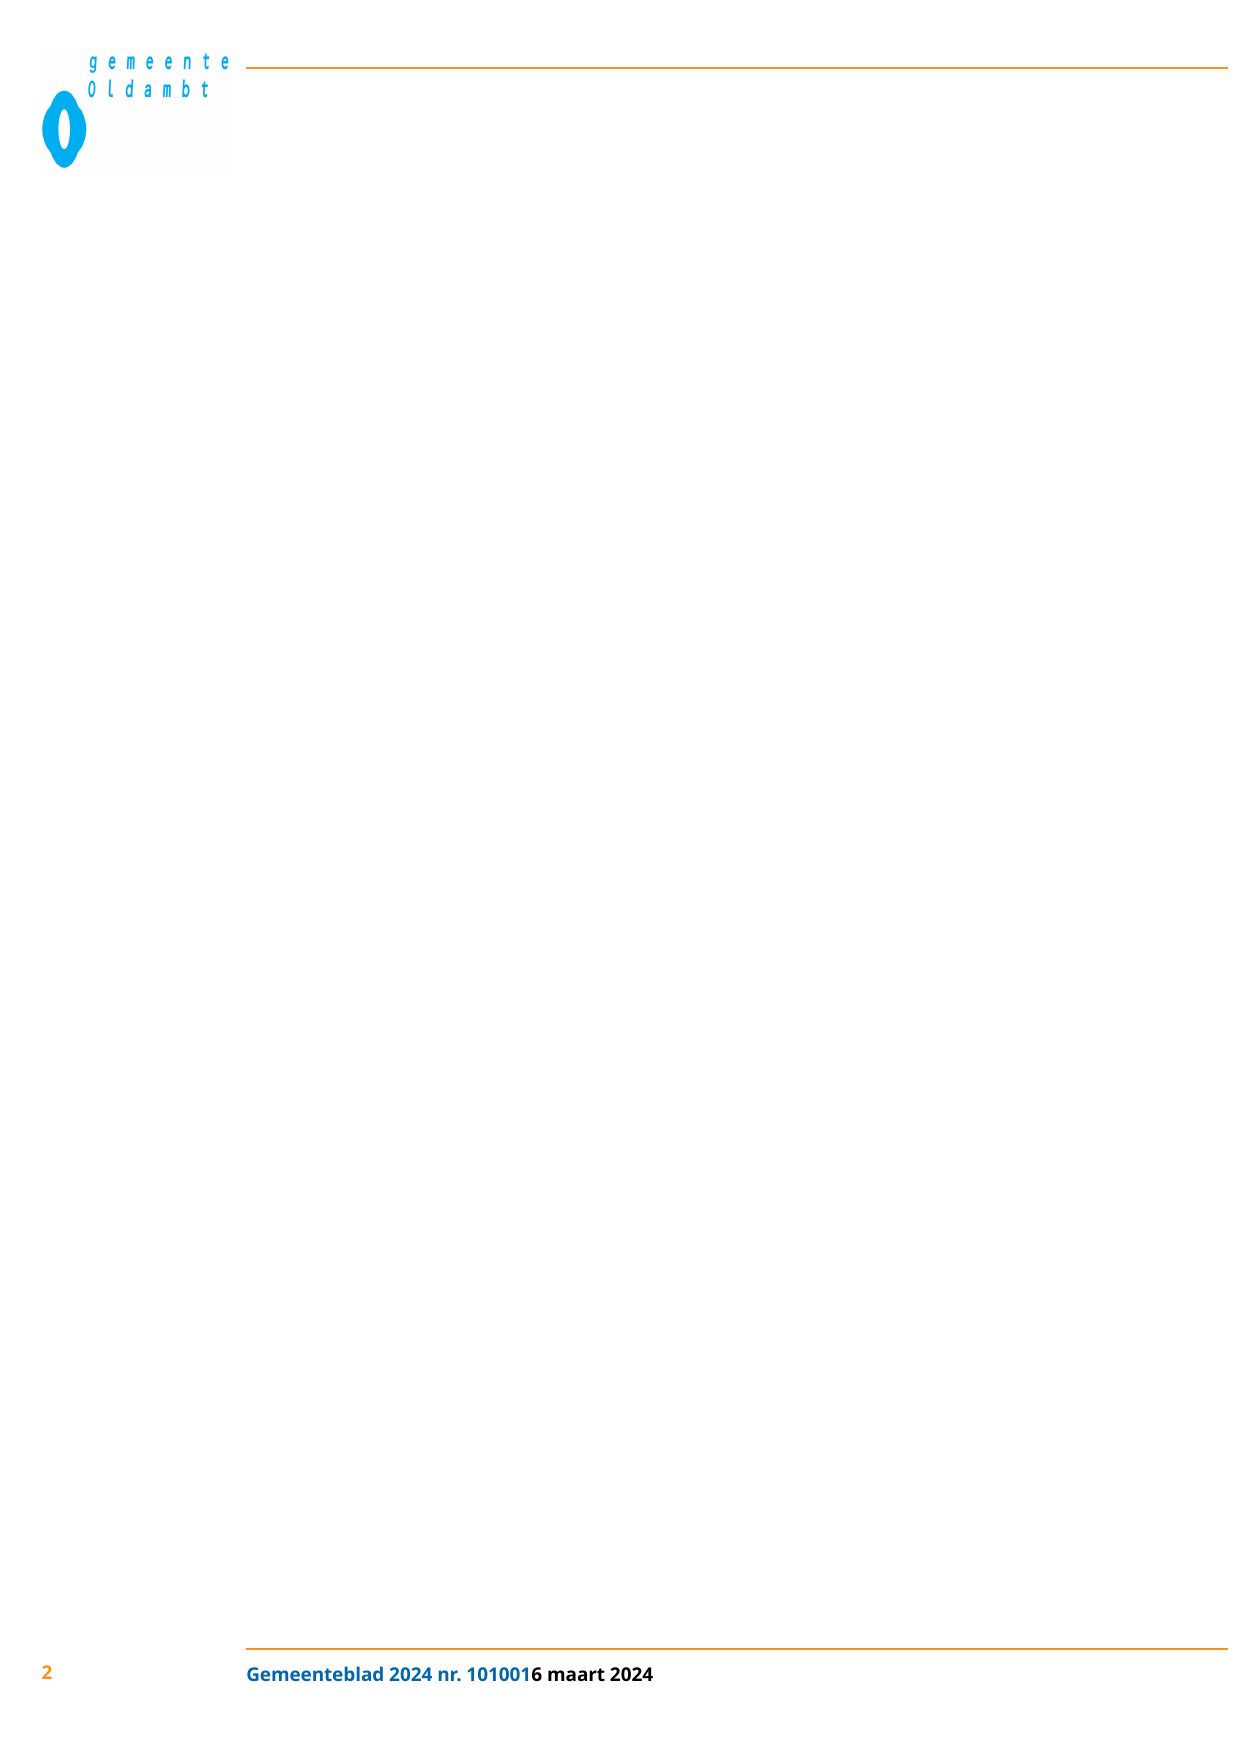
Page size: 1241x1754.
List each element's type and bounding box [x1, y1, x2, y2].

picture [41, 47, 231, 172]
